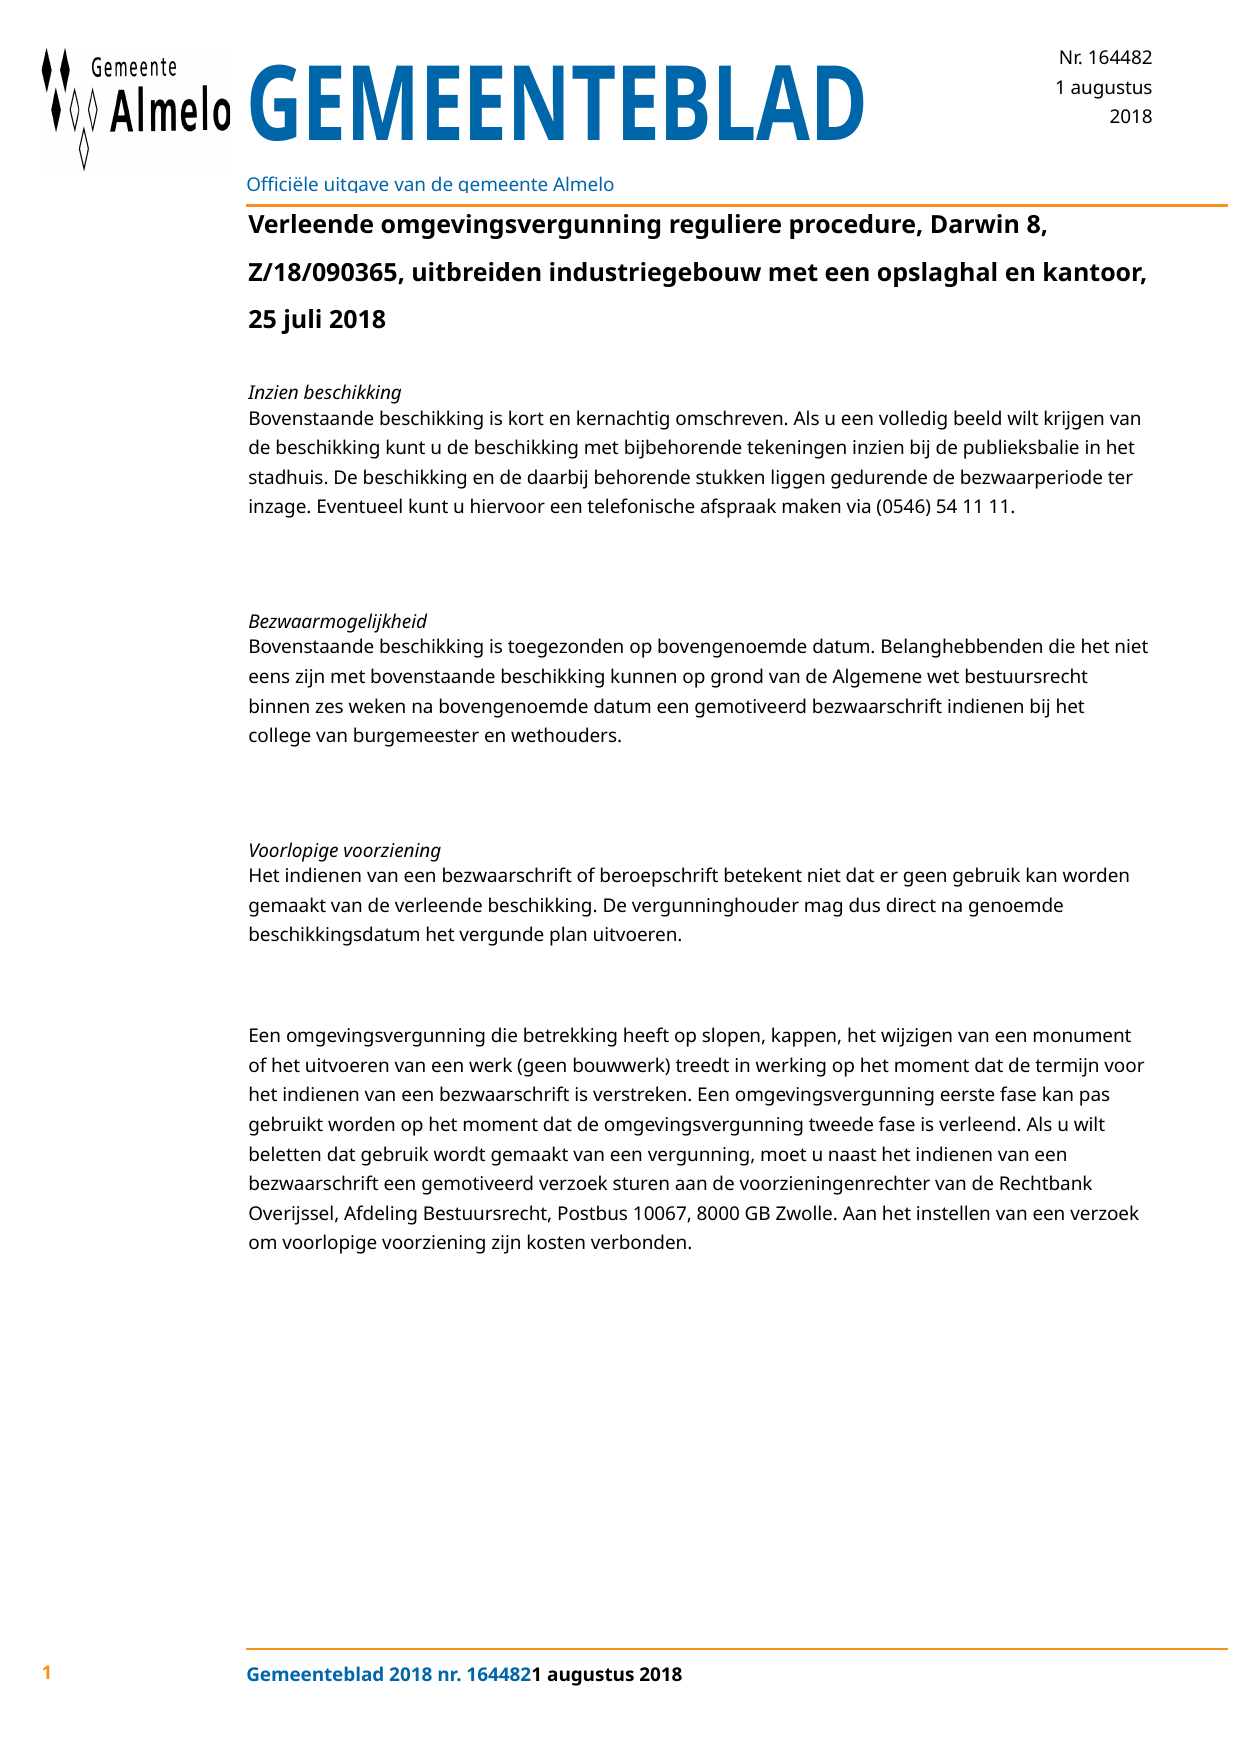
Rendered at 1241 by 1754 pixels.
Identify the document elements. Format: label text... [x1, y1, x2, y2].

text Een omgevingsvergunning die betrekking heeft op slopen, kappen, het wijzigen van een monument of het uitvoeren van een werk (geen bouwwerk) treedt in werking op het moment dat de termijn voor het indienen van een bezwaarschrift is verstreken. Een omgevingsvergunning eerste fase kan pas gebruikt worden op het moment dat de omgevingsvergunning tweede fase is verleend. Als u wilt beletten dat gebruik wordt gemaakt van een vergunning, moet u naast het indienen van een bezwaarschrift een gemotiveerd verzoek sturen aan de voorzieningenrechter van de Rechtbank Overijssel, Afdeling Bestuursrecht, Postbus 10067, 8000 GB Zwolle. Aan het instellen van een verzoek om voorlopige voorziening zijn kosten verbonden. [248, 1022, 1152, 1255]
text Het indienen van een bezwaarschrift of beroepschrift betekent niet dat er geen gebruik kan worden gemaakt van de verleende beschikking. De vergunninghouder mag dus direct na genoemde beschikkingsdatum het vergunde plan uitvoeren. [248, 862, 1152, 947]
text Verleende omgevingsvergunning reguliere procedure, Darwin 8, Z/18/090365, uitbreiden industriegebouw met een opslaghal en kantoor, 25 juli 2018 [248, 207, 1152, 336]
picture [41, 47, 231, 172]
text Bezwaarmogelijkheid [248, 608, 1152, 634]
text Voorlopige voorziening [248, 837, 1152, 862]
text Bovenstaande beschikking is toegezonden op bovengenoemde datum. Belanghebbenden die het niet eens zijn met bovenstaande beschikking kunnen op grond van de Algemene wet bestuursrecht binnen zes weken na bovengenoemde datum een gemotiveerd bezwaarschrift indienen bij het college van burgemeester en wethouders. [248, 634, 1152, 748]
text Inzien beschikking [248, 379, 1152, 405]
text Bovenstaande beschikking is kort en kernachtig omschreven. Als u een volledig beeld wilt krijgen van de beschikking kunt u de beschikking met bijbehorende tekeningen inzien bij de publieksbalie in het stadhuis. De beschikking en de daarbij behorende stukken liggen gedurende de bezwaarperiode ter inzage. Eventueel kunt u hiervoor een telefonische afspraak maken via (0546) 54 11 11. [248, 405, 1152, 519]
